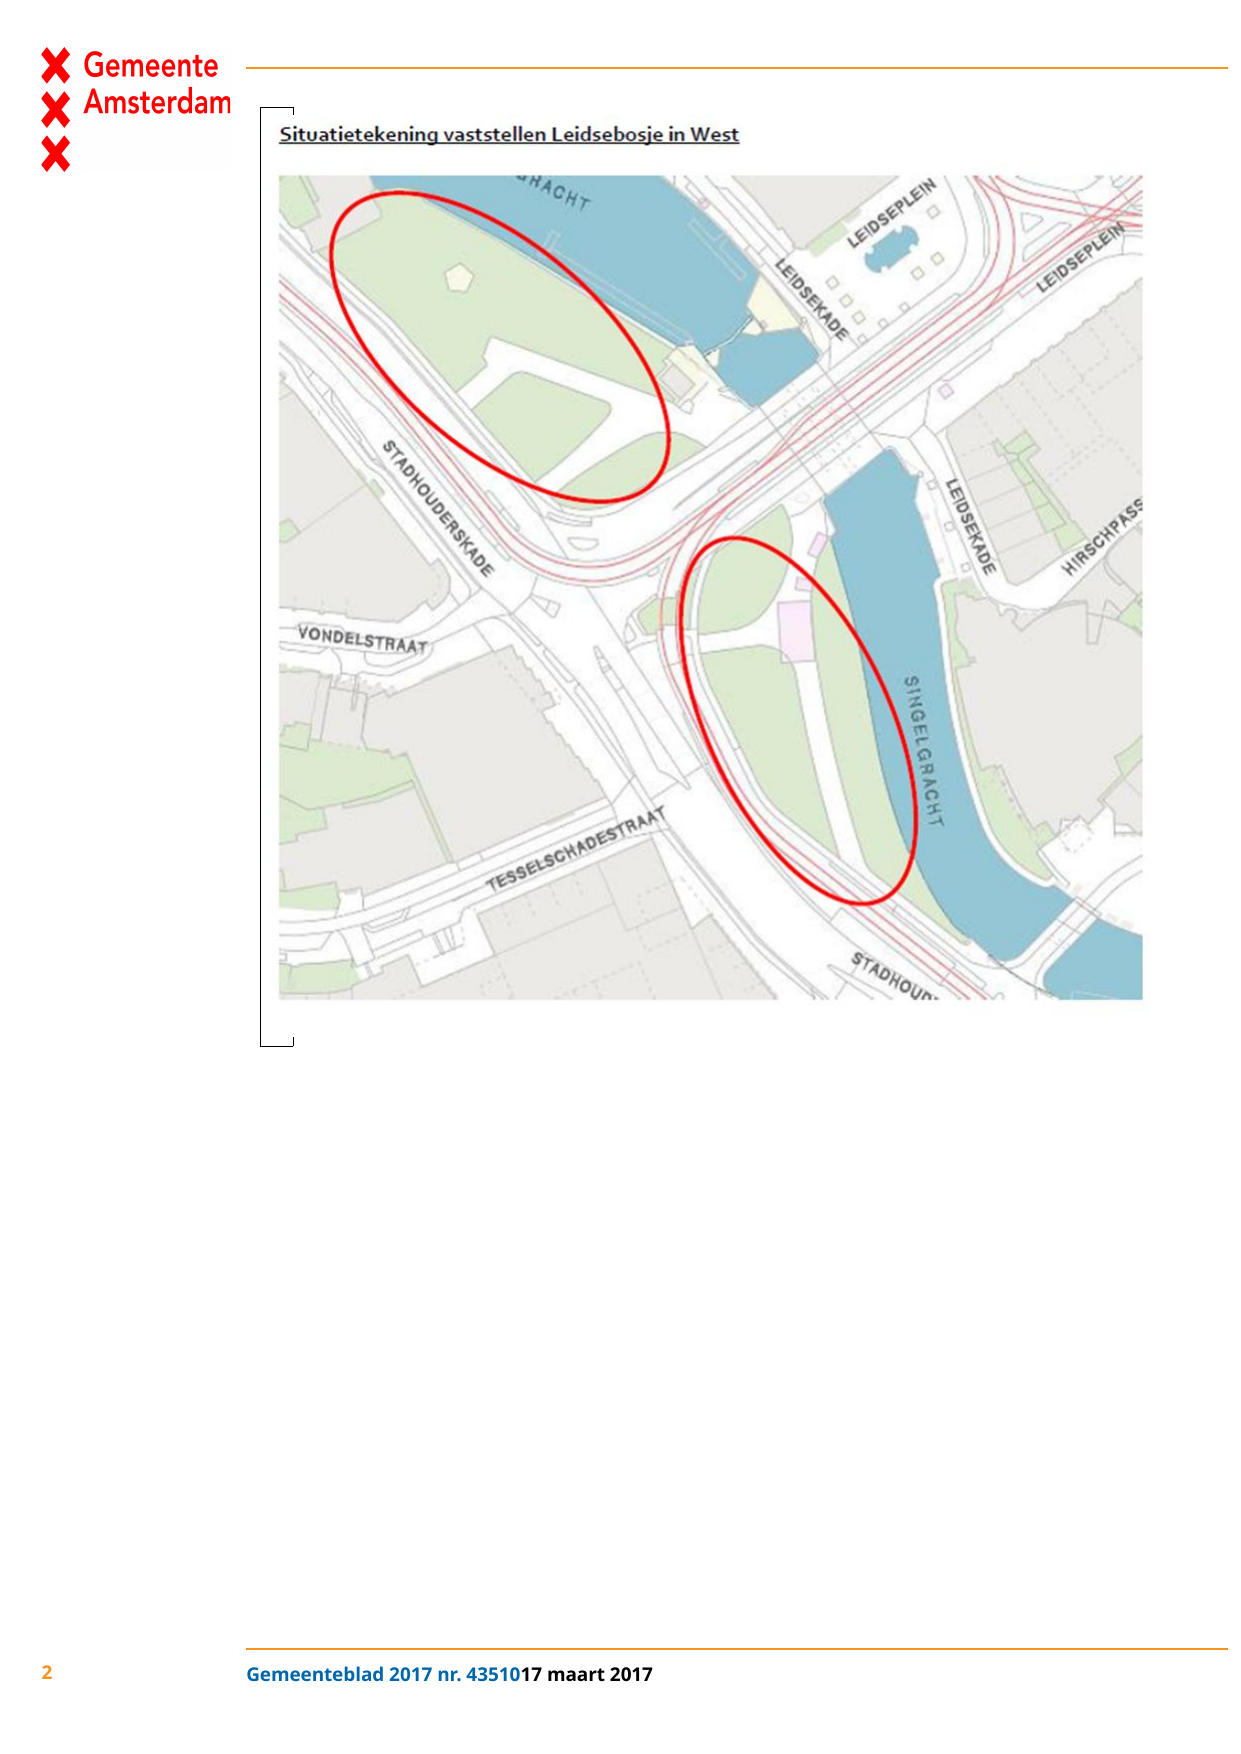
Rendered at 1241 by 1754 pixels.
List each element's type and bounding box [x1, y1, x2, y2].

picture [268, 115, 1155, 1037]
picture [41, 47, 231, 172]
